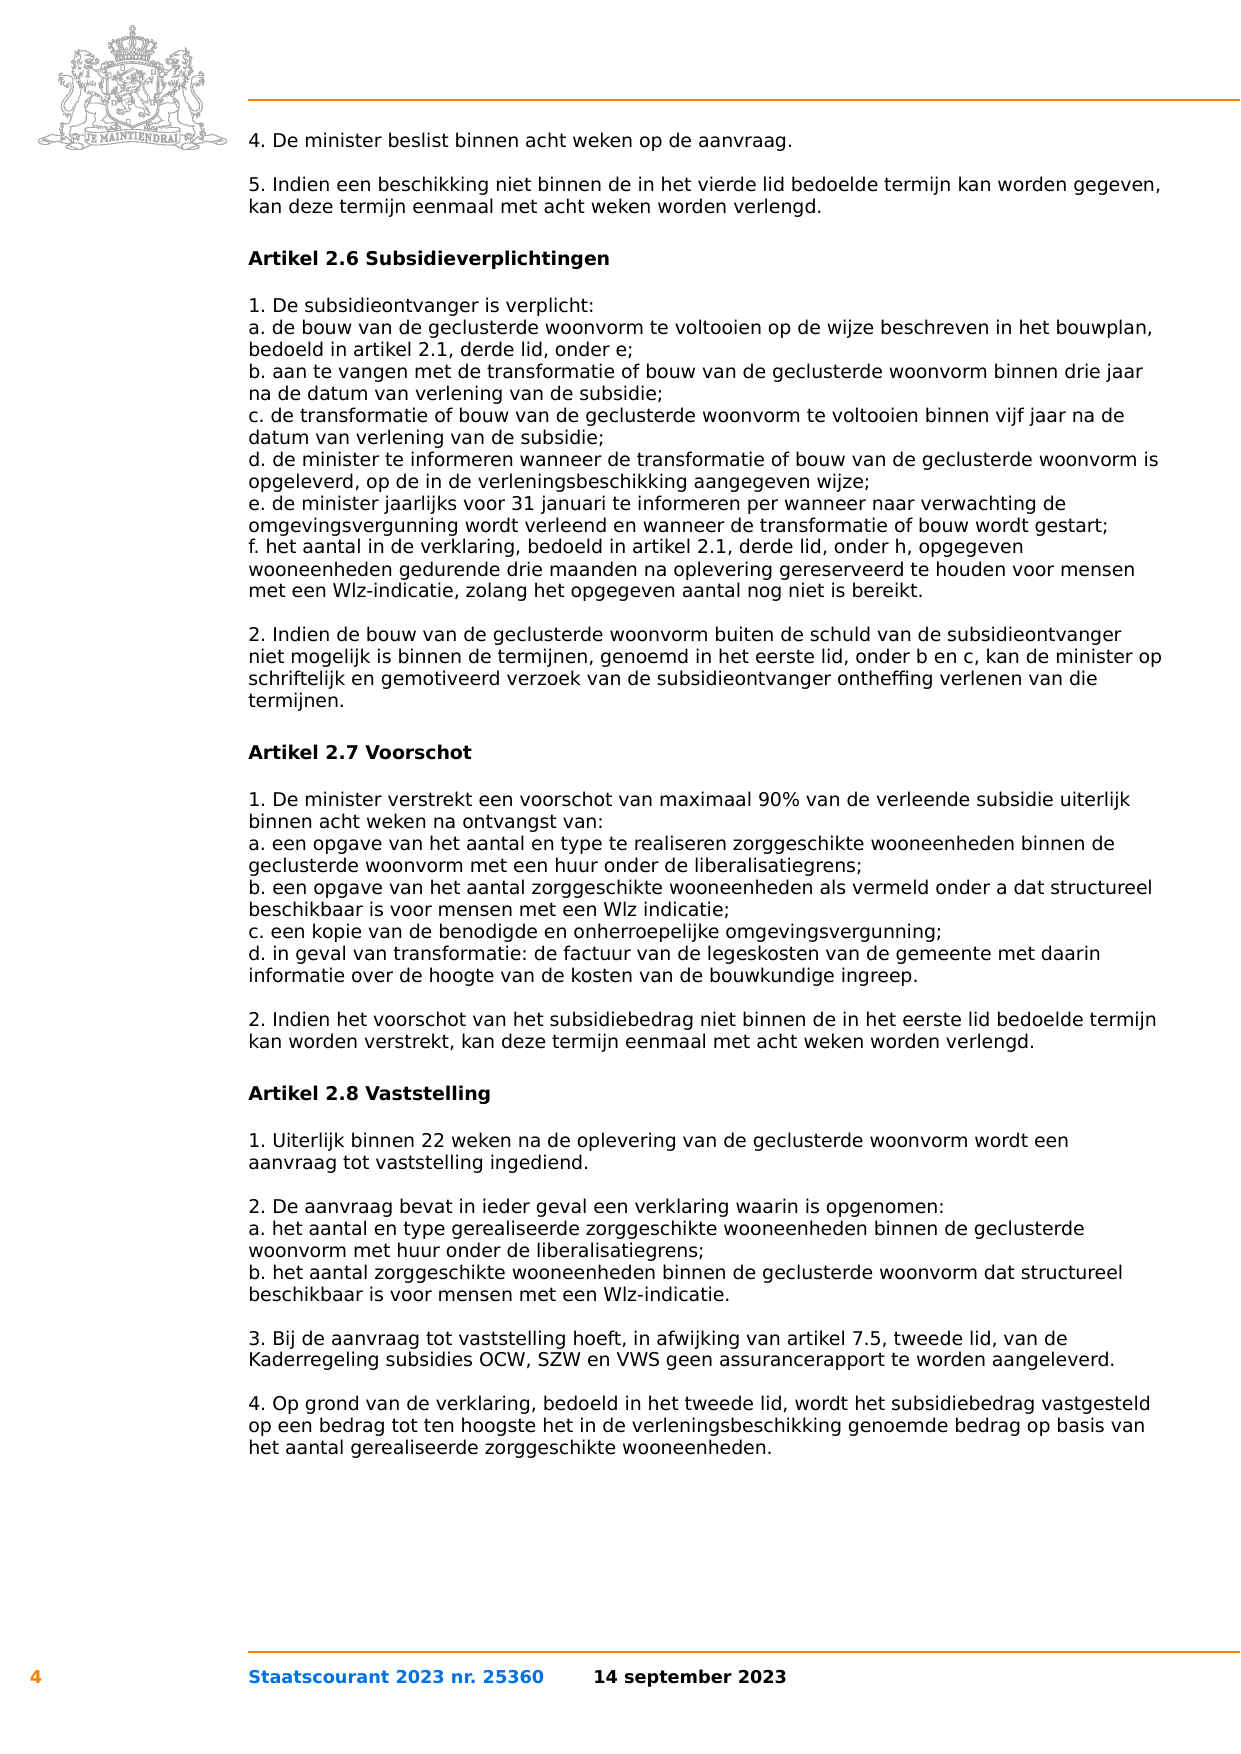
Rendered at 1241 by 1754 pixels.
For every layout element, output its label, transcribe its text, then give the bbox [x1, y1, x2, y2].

text 2. De aanvraag bevat in ieder geval een verklaring waarin is opgenomen: [248, 1196, 1163, 1218]
text 2. Indien het voorschot van het subsidiebedrag niet binnen de in het eerste lid bedoelde termijn kan worden verstrekt, kan deze termijn eenmaal met acht weken worden verlengd. [248, 1009, 1163, 1053]
subtitle Artikel 2.8 Vaststelling [248, 1083, 1163, 1105]
text c. een kopie van de benodigde en onherroepelijke omgevingsvergunning; [248, 921, 1163, 943]
text 5. Indien een beschikking niet binnen de in het vierde lid bedoelde termijn kan worden gegeven, kan deze termijn eenmaal met acht weken worden verlengd. [248, 174, 1163, 218]
text 1. De subsidieontvanger is verplicht: [248, 295, 1163, 317]
subtitle Artikel 2.7 Voorschot [248, 742, 1163, 764]
text 3. Bij de aanvraag tot vaststelling hoeft, in afwijking van artikel 7.5, tweede lid, van de Kaderregeling subsidies OCW, SZW en VWS geen assurancerapport te worden aangeleverd. [248, 1327, 1163, 1371]
text a. het aantal en type gerealiseerde zorggeschikte wooneenheden binnen de geclusterde woonvorm met huur onder de liberalisatiegrens; [248, 1218, 1163, 1262]
text 1. Uiterlijk binnen 22 weken na de oplevering van de geclusterde woonvorm wordt een aanvraag tot vaststelling ingediend. [248, 1130, 1163, 1174]
text 4. Op grond van de verklaring, bedoeld in het tweede lid, wordt het subsidiebedrag vastgesteld op een bedrag tot ten hoogste het in de verleningsbeschikking genoemde bedrag op basis van het aantal gerealiseerde zorggeschikte wooneenheden. [248, 1393, 1163, 1459]
text d. de minister te informeren wanneer de transformatie of bouw van de geclusterde woonvorm is opgeleverd, op de in de verleningsbeschikking aangegeven wijze; [248, 448, 1163, 492]
text f. het aantal in de verklaring, bedoeld in artikel 2.1, derde lid, onder h, opgegeven wooneenheden gedurende drie maanden na oplevering gereserveerd te houden voor mensen met een Wlz-indicatie, zolang het opgegeven aantal nog niet is bereikt. [248, 536, 1163, 602]
text a. een opgave van het aantal en type te realiseren zorggeschikte wooneenheden binnen de geclusterde woonvorm met een huur onder de liberalisatiegrens; [248, 833, 1163, 877]
text b. aan te vangen met de transformatie of bouw van de geclusterde woonvorm binnen drie jaar na de datum van verlening van de subsidie; [248, 361, 1163, 404]
subtitle Artikel 2.6 Subsidieverplichtingen [248, 248, 1163, 270]
picture [38, 25, 227, 150]
text e. de minister jaarlijks voor 31 januari te informeren per wanneer naar verwachting de omgevingsvergunning wordt verleend en wanneer de transformatie of bouw wordt gestart; [248, 492, 1163, 536]
text a. de bouw van de geclusterde woonvorm te voltooien op de wijze beschreven in het bouwplan, bedoeld in artikel 2.1, derde lid, onder e; [248, 317, 1163, 361]
text d. in geval van transformatie: de factuur van de legeskosten van de gemeente met daarin informatie over de hoogte van de kosten van de bouwkundige ingreep. [248, 943, 1163, 987]
text b. een opgave van het aantal zorggeschikte wooneenheden als vermeld onder a dat structureel beschikbaar is voor mensen met een Wlz indicatie; [248, 877, 1163, 921]
text 2. Indien de bouw van de geclusterde woonvorm buiten de schuld van de subsidieontvanger niet mogelijk is binnen de termijnen, genoemd in het eerste lid, onder b en c, kan de minister op schriftelijk en gemotiveerd verzoek van de subsidieontvanger ontheffing verlenen van die termijnen. [248, 624, 1163, 712]
text b. het aantal zorggeschikte wooneenheden binnen de geclusterde woonvorm dat structureel beschikbaar is voor mensen met een Wlz-indicatie. [248, 1262, 1163, 1306]
text c. de transformatie of bouw van de geclusterde woonvorm te voltooien binnen vijf jaar na de datum van verlening van de subsidie; [248, 404, 1163, 448]
text 4. De minister beslist binnen acht weken op de aanvraag. [248, 130, 1163, 152]
text 1. De minister verstrekt een voorschot van maximaal 90% van de verleende subsidie uiterlijk binnen acht weken na ontvangst van: [248, 789, 1163, 833]
